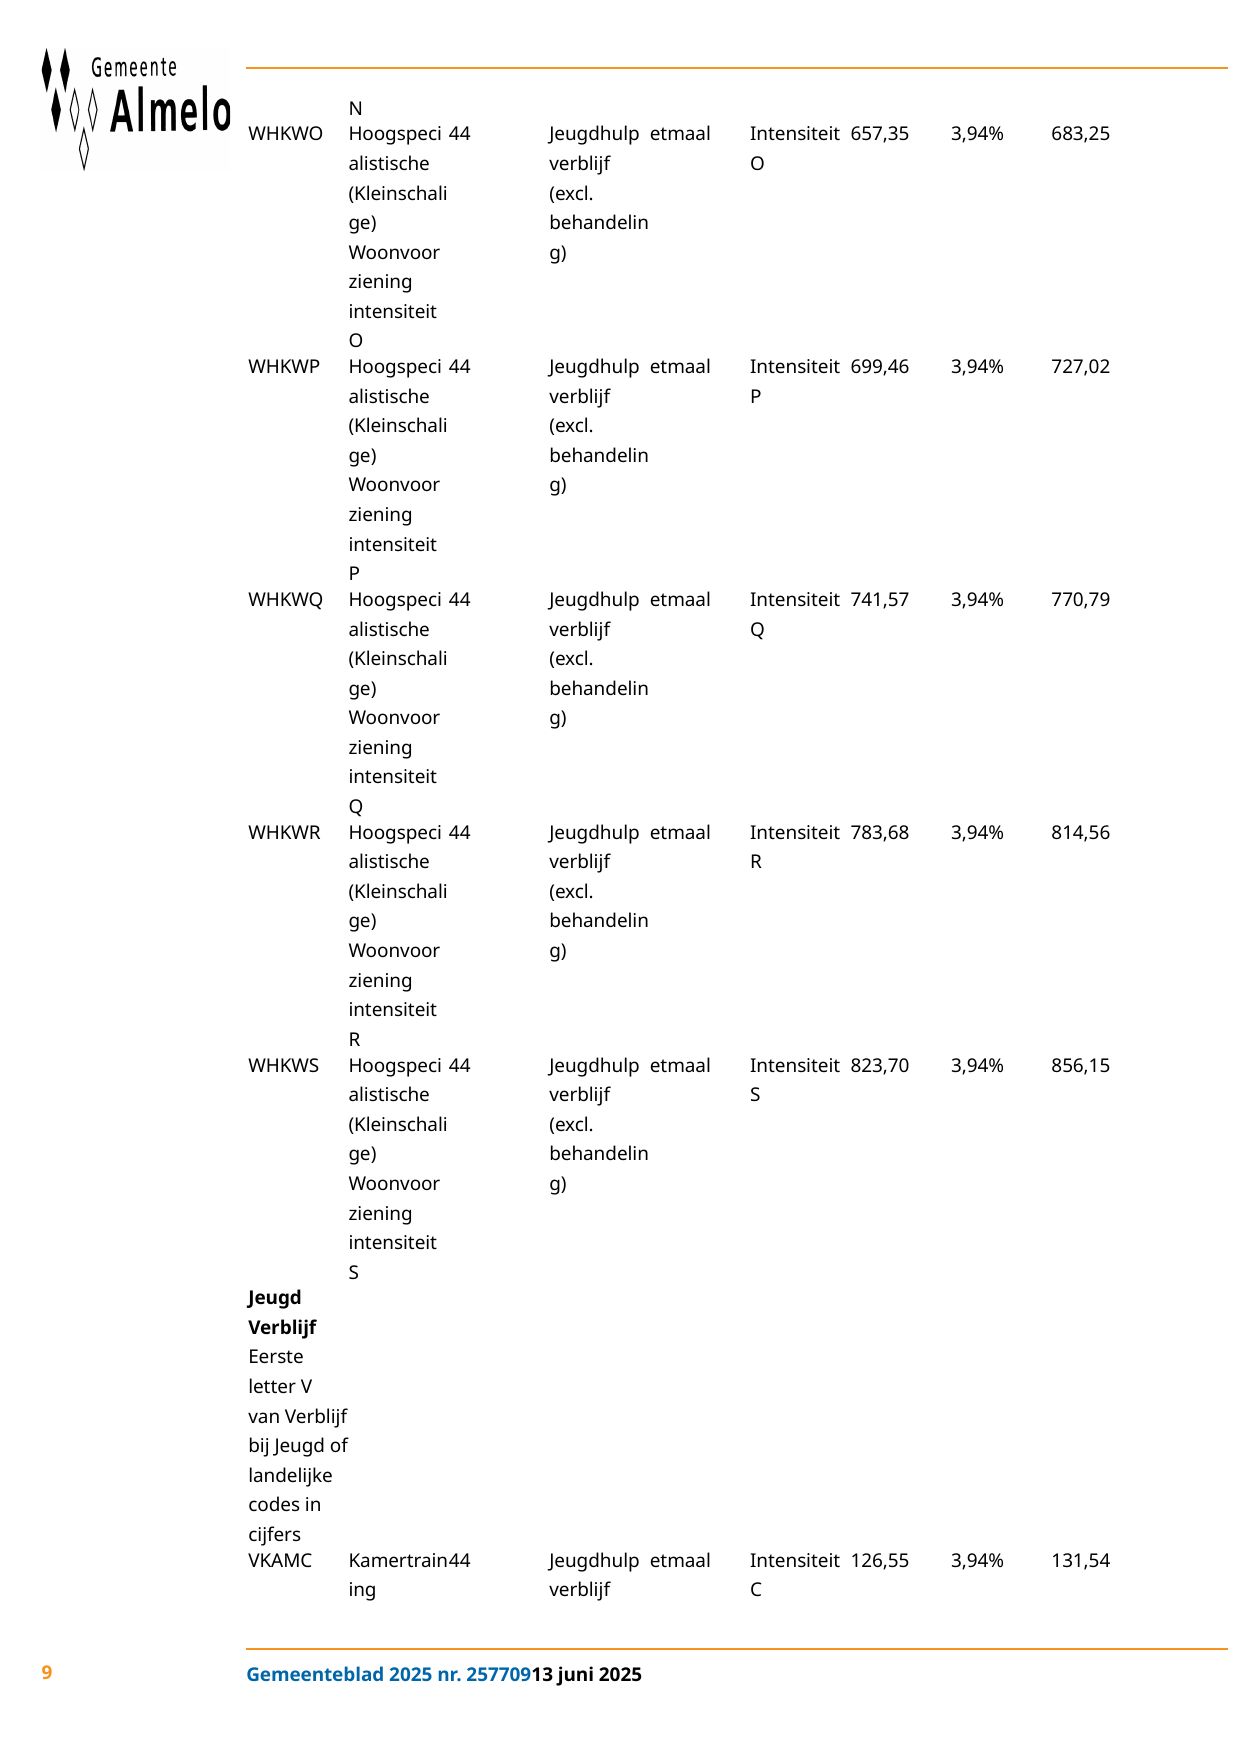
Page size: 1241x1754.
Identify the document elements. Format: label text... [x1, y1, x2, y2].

table_cell etmaal [650, 353, 750, 586]
table_cell WHKWQ [248, 586, 348, 819]
table_cell Hoogspecialistische (Kleinschalige) Woonvoorziening intensiteit R [348, 819, 449, 1052]
table_cell 3,94% [951, 1547, 1051, 1602]
table_cell [650, 95, 750, 121]
table_cell 657,35 [850, 121, 951, 353]
table_cell WHKWO [248, 121, 348, 353]
table_cell 814,56 [1051, 819, 1152, 1052]
table_cell 44 [449, 819, 549, 1052]
table_cell Jeugdhulp verblijf (excl. behandeling) [549, 121, 649, 353]
table_cell Kamertraining [348, 1547, 449, 1602]
picture [41, 47, 231, 172]
table_cell etmaal [650, 121, 750, 353]
table_cell [1051, 95, 1152, 121]
table_cell Jeugdhulp verblijf (excl. behandeling) [549, 819, 649, 1052]
table_cell 741,57 [850, 586, 951, 819]
table_cell [549, 95, 649, 121]
table_cell 44 [449, 586, 549, 819]
table_cell etmaal [650, 819, 750, 1052]
table_cell 3,94% [951, 819, 1051, 1052]
table_cell WHKWS [248, 1052, 348, 1284]
table_cell Intensiteit S [750, 1052, 850, 1284]
table_cell Jeugdhulp verblijf (excl. behandeling) [549, 586, 649, 819]
table_cell etmaal [650, 1547, 750, 1602]
table_cell Intensiteit R [750, 819, 850, 1052]
table_cell [951, 95, 1051, 121]
table_cell 727,02 [1051, 353, 1152, 586]
table_cell WHKWR [248, 819, 348, 1052]
table_cell 3,94% [951, 586, 1051, 819]
table_cell Intensiteit C [750, 1547, 850, 1602]
table_cell 131,54 [1051, 1547, 1152, 1602]
table_cell 44 [449, 353, 549, 586]
table_cell 126,55 [850, 1547, 951, 1602]
table_cell VKAMC [248, 1547, 348, 1602]
table_cell 823,70 [850, 1052, 951, 1284]
table_cell 770,79 [1051, 586, 1152, 819]
table_cell 3,94% [951, 1052, 1051, 1284]
table_cell [248, 95, 348, 121]
table_cell Hoogspecialistische (Kleinschalige) Woonvoorziening intensiteit Q [348, 586, 449, 819]
table_cell etmaal [650, 1052, 750, 1284]
table_cell WHKWP [248, 353, 348, 586]
table_cell 683,25 [1051, 121, 1152, 353]
table_cell 44 [449, 1547, 549, 1602]
table_cell Intensiteit O [750, 121, 850, 353]
table_cell 783,68 [850, 819, 951, 1052]
table_cell Hoogspecialistische (Kleinschalige) Woonvoorziening intensiteit O [348, 121, 449, 353]
table_cell [449, 95, 549, 121]
table_cell Jeugdhulp verblijf [549, 1547, 649, 1602]
table_cell Hoogspecialistische (Kleinschalige) Woonvoorziening intensiteit P [348, 353, 449, 586]
table_cell [750, 95, 850, 121]
table_cell Intensiteit P [750, 353, 850, 586]
table_cell [850, 95, 951, 121]
table_cell 3,94% [951, 121, 1051, 353]
table_cell Hoogspecialistische (Kleinschalige) Woonvoorziening intensiteit S [348, 1052, 449, 1284]
table_cell Intensiteit Q [750, 586, 850, 819]
table_cell Jeugdhulp verblijf (excl. behandeling) [549, 1052, 649, 1284]
table_cell Jeugdhulp verblijf (excl. behandeling) [549, 353, 649, 586]
table_cell 699,46 [850, 353, 951, 586]
table_cell 3,94% [951, 353, 1051, 586]
table_cell 44 [449, 1052, 549, 1284]
table_cell 856,15 [1051, 1052, 1152, 1284]
table_cell Jeugd Verblijf Eerste letter V van Verblijf bij Jeugd of landelijke codes in cijfers [248, 1285, 348, 1547]
table_cell etmaal [650, 586, 750, 819]
table_cell 44 [449, 121, 549, 353]
table_cell N [348, 95, 449, 121]
